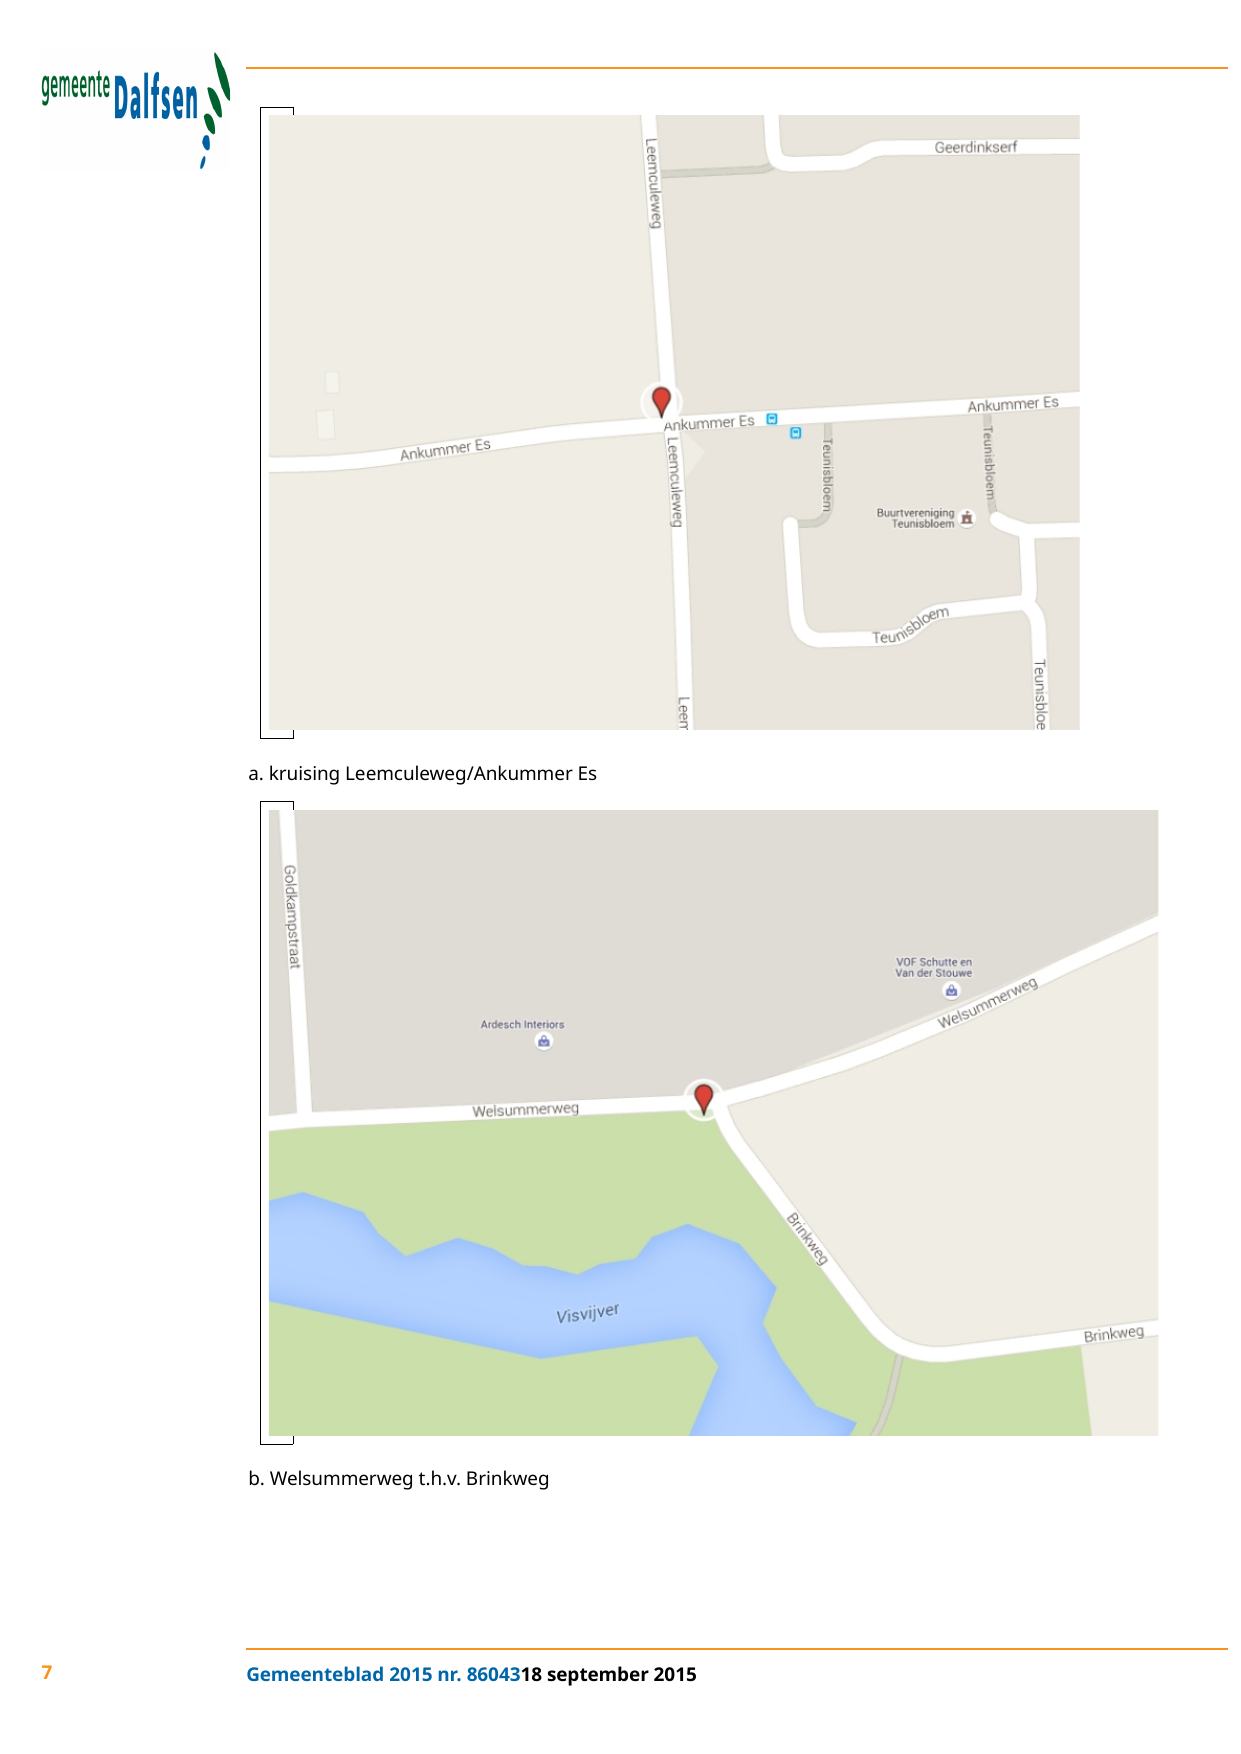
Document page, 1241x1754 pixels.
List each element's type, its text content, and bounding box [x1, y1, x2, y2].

text b. Welsummerweg t.h.v. Brinkweg [248, 1466, 1152, 1491]
picture [41, 47, 231, 172]
text a. kruising Leemculeweg/Ankummer Es [248, 760, 1152, 785]
picture [268, 115, 1173, 730]
picture [268, 810, 1173, 1436]
